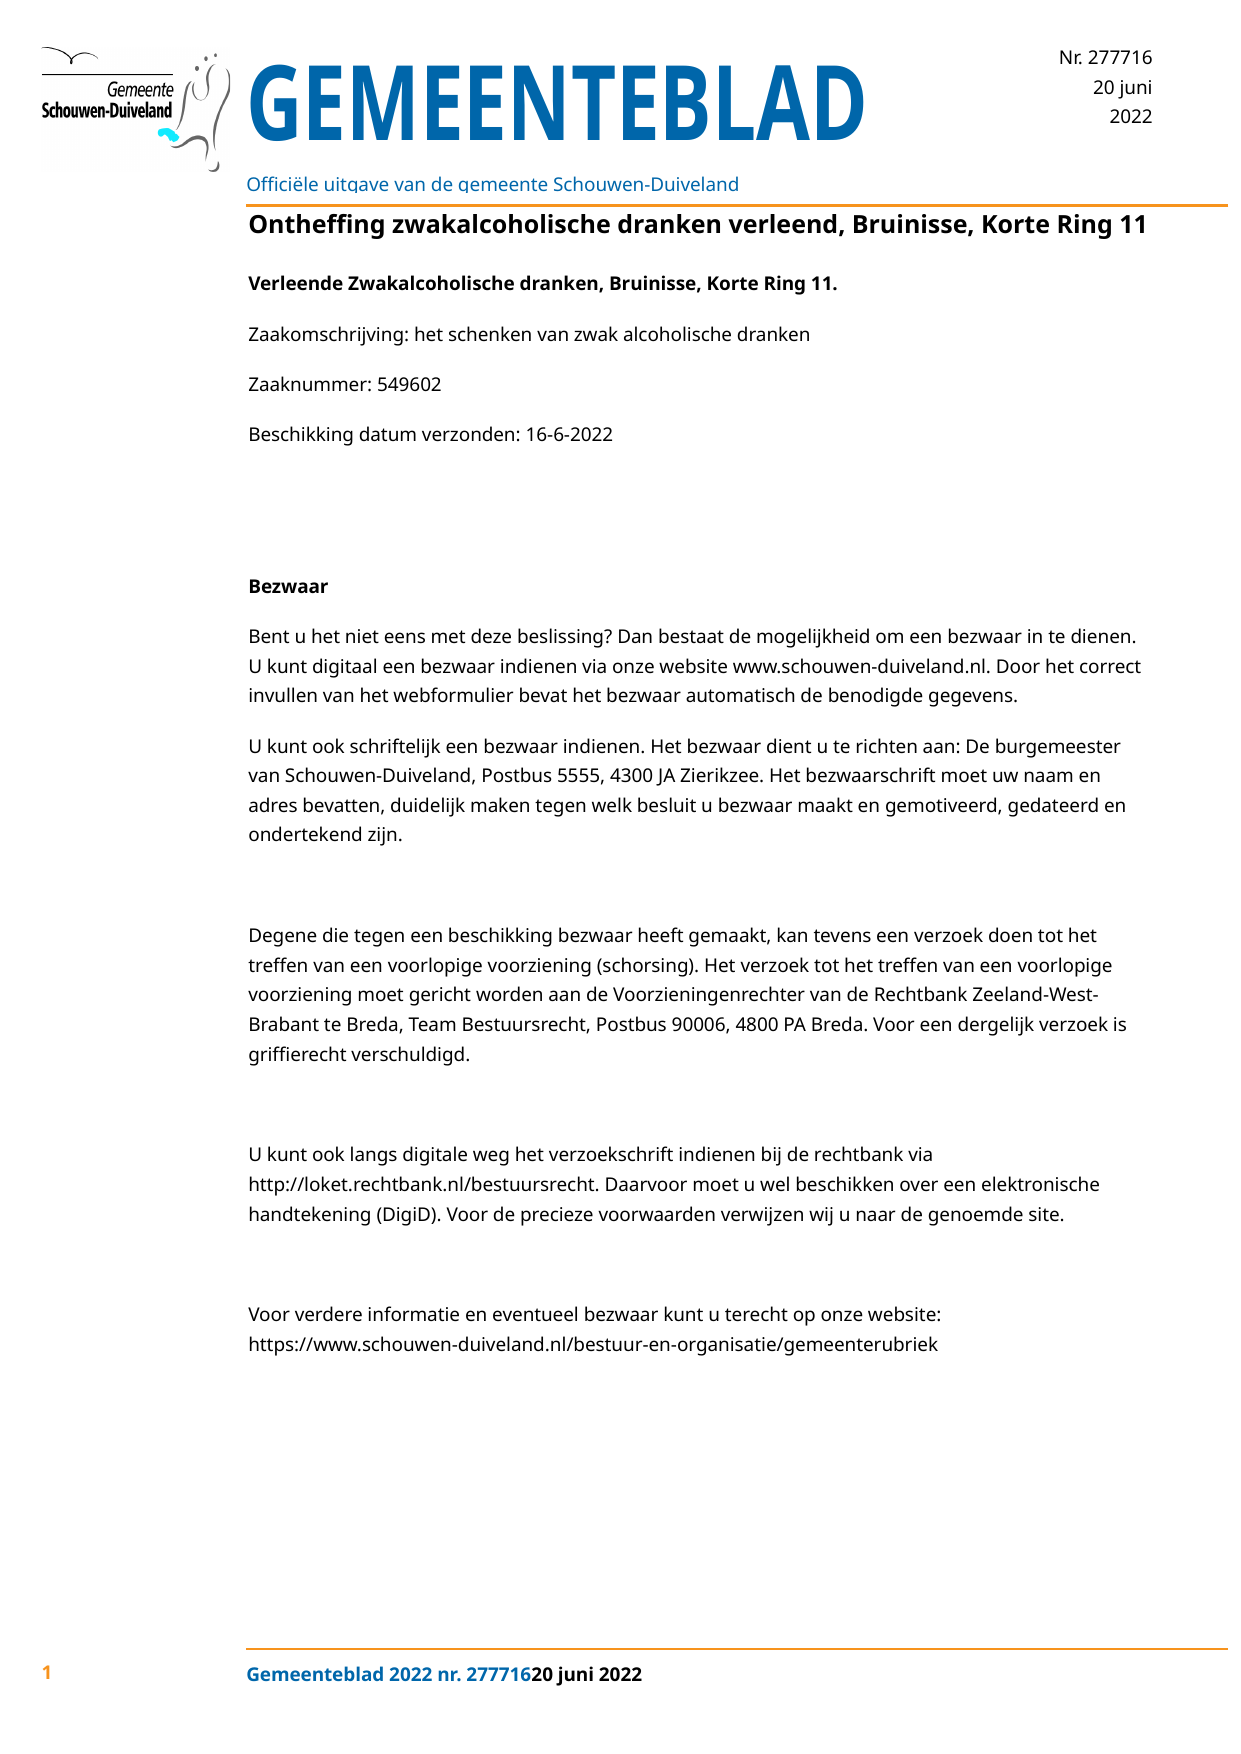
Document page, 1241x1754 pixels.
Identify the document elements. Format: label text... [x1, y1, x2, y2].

text Verleende Zwakalcoholische dranken, Bruinisse, Korte Ring 11. [248, 270, 1152, 296]
text U kunt ook schriftelijk een bezwaar indienen. Het bezwaar dient u te richten aan: De burgemeester van Schouwen-Duiveland, Postbus 5555, 4300 JA Zierikzee. Het bezwaarschrift moet uw naam en adres bevatten, duidelijk maken tegen welk besluit u bezwaar maakt en gemotiveerd, gedateerd en ondertekend zijn. [248, 733, 1152, 847]
text Zaaknummer: 549602 [248, 371, 1152, 397]
text Zaakomschrijving: het schenken van zwak alcoholische dranken [248, 321, 1152, 346]
text Voor verdere informatie en eventueel bezwaar kunt u terecht op onze website: https://www.schouwen-duiveland.nl/bestuur-en-organisatie/gemeenterubriek [248, 1302, 1152, 1357]
text Ontheffing zwakalcoholische dranken verleend, Bruinisse, Korte Ring 11 [248, 207, 1152, 241]
picture [41, 47, 231, 172]
text Degene die tegen een beschikking bezwaar heeft gemaakt, kan tevens een verzoek doen tot het treffen van een voorlopige voorziening (schorsing). Het verzoek tot het treffen van een voorlopige voorziening moet gericht worden aan de Voorzieningenrechter van de Rechtbank Zeeland-West-Brabant te Breda, Team Bestuursrecht, Postbus 90006, 4800 PA Breda. Voor een dergelijk verzoek is griffierecht verschuldigd. [248, 922, 1152, 1066]
text Beschikking datum verzonden: 16-6-2022 [248, 422, 1152, 447]
text U kunt ook langs digitale weg het verzoekschrift indienen bij de rechtbank via http://loket.rechtbank.nl/bestuursrecht. Daarvoor moet u wel beschikken over een elektronische handtekening (DigiD). Voor de precieze voorwaarden verwijzen wij u naar de genoemde site. [248, 1142, 1152, 1226]
text Bezwaar [248, 573, 1152, 598]
text Bent u het niet eens met deze beslissing? Dan bestaat de mogelijkheid om een bezwaar in te dienen. U kunt digitaal een bezwaar indienen via onze website www.schouwen-duiveland.nl. Door het correct invullen van het webformulier bevat het bezwaar automatisch de benodigde gegevens. [248, 623, 1152, 708]
